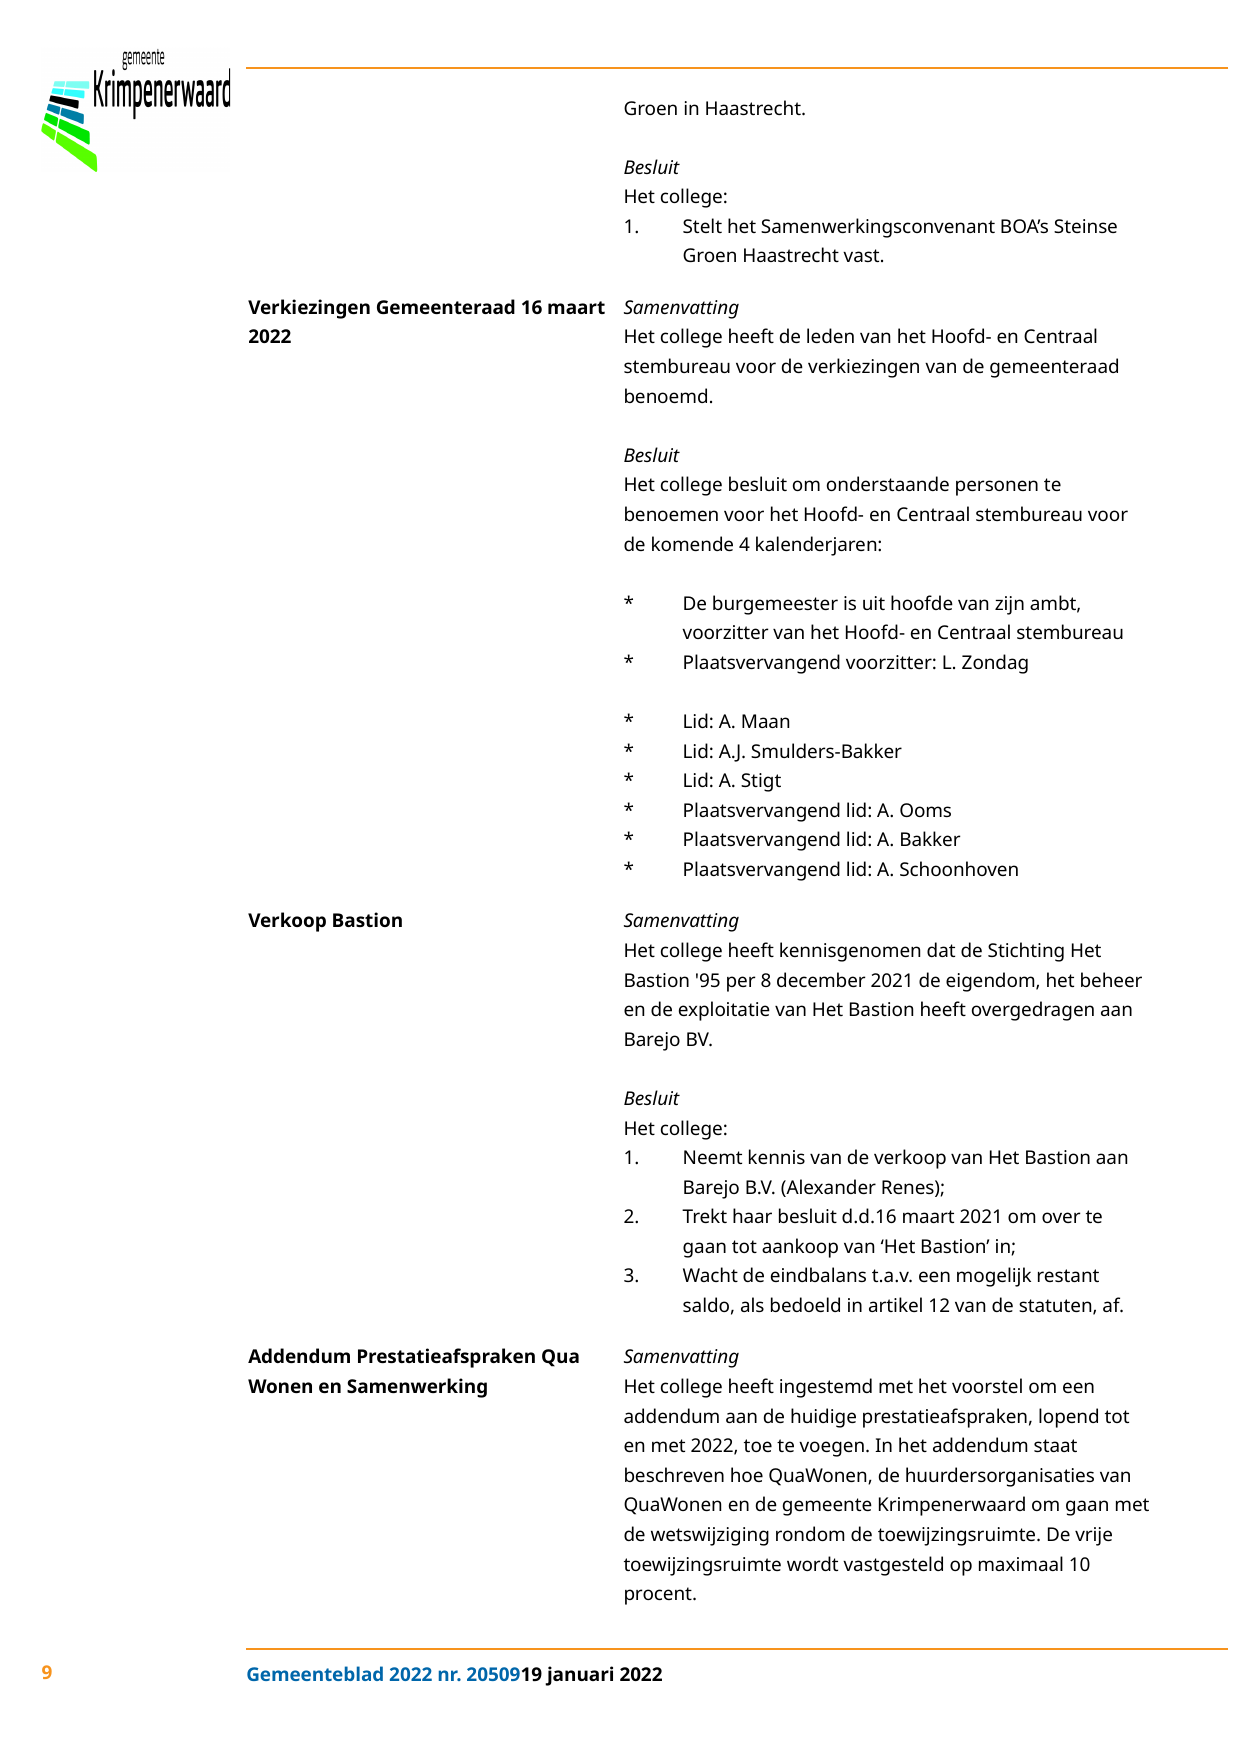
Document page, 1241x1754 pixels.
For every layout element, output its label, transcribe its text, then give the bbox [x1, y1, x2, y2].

table_cell Samenvatting Het college heeft ingestemd met het voorstel om een addendum aan de huidige prestatieafspraken, lopend tot en met 2022, toe te voegen. In het addendum staat beschreven hoe QuaWonen, de huurdersorganisaties van QuaWonen en de gemeente Krimpenerwaard om gaan met de wetswijziging rondom de toewijzingsruimte. De vrije toewijzingsruimte wordt vastgesteld op maximaal 10 procent. [623, 1344, 1152, 1606]
picture [41, 47, 231, 172]
table_cell Verkoop Bastion [248, 908, 623, 1318]
table_cell [248, 95, 623, 268]
table_cell Samenvatting Het college heeft de leden van het Hoofd- en Centraal stembureau voor de verkiezingen van de gemeenteraad benoemd. Besluit Het college besluit om onderstaande personen te benoemen voor het Hoofd- en Centraal stembureau voor de komende 4 kalenderjaren: De burgemeester is uit hoofde van zijn ambt, voorzitter van het Hoofd- en Centraal stembureau Plaatsvervangend voorzitter: L. Zondag Lid: A. Maan Lid: A.J. Smulders-Bakker Lid: A. Stigt Plaatsvervangend lid: A. Ooms Plaatsvervangend lid: A. Bakker Plaatsvervangend lid: A. Schoonhoven [623, 294, 1152, 882]
table_cell [248, 882, 623, 908]
table_cell [623, 269, 1152, 294]
table_cell [623, 882, 1152, 908]
table_cell [248, 1318, 623, 1344]
table_cell Addendum Prestatieafspraken Qua Wonen en Samenwerking [248, 1344, 623, 1606]
table_cell Groen in Haastrecht. Besluit Het college: Stelt het Samenwerkingsconvenant BOA’s Steinse Groen Haastrecht vast. [623, 95, 1152, 268]
table_cell Samenvatting Het college heeft kennisgenomen dat de Stichting Het Bastion '95 per 8 december 2021 de eigendom, het beheer en de exploitatie van Het Bastion heeft overgedragen aan Barejo BV. Besluit Het college: Neemt kennis van de verkoop van Het Bastion aan Barejo B.V. (Alexander Renes); Trekt haar besluit d.d.16 maart 2021 om over te gaan tot aankoop van ‘Het Bastion’ in; Wacht de eindbalans t.a.v. een mogelijk restant saldo, als bedoeld in artikel 12 van de statuten, af. [623, 908, 1152, 1318]
table_cell [248, 269, 623, 294]
table_cell [623, 1318, 1152, 1344]
table_cell Verkiezingen Gemeenteraad 16 maart 2022 [248, 294, 623, 882]
